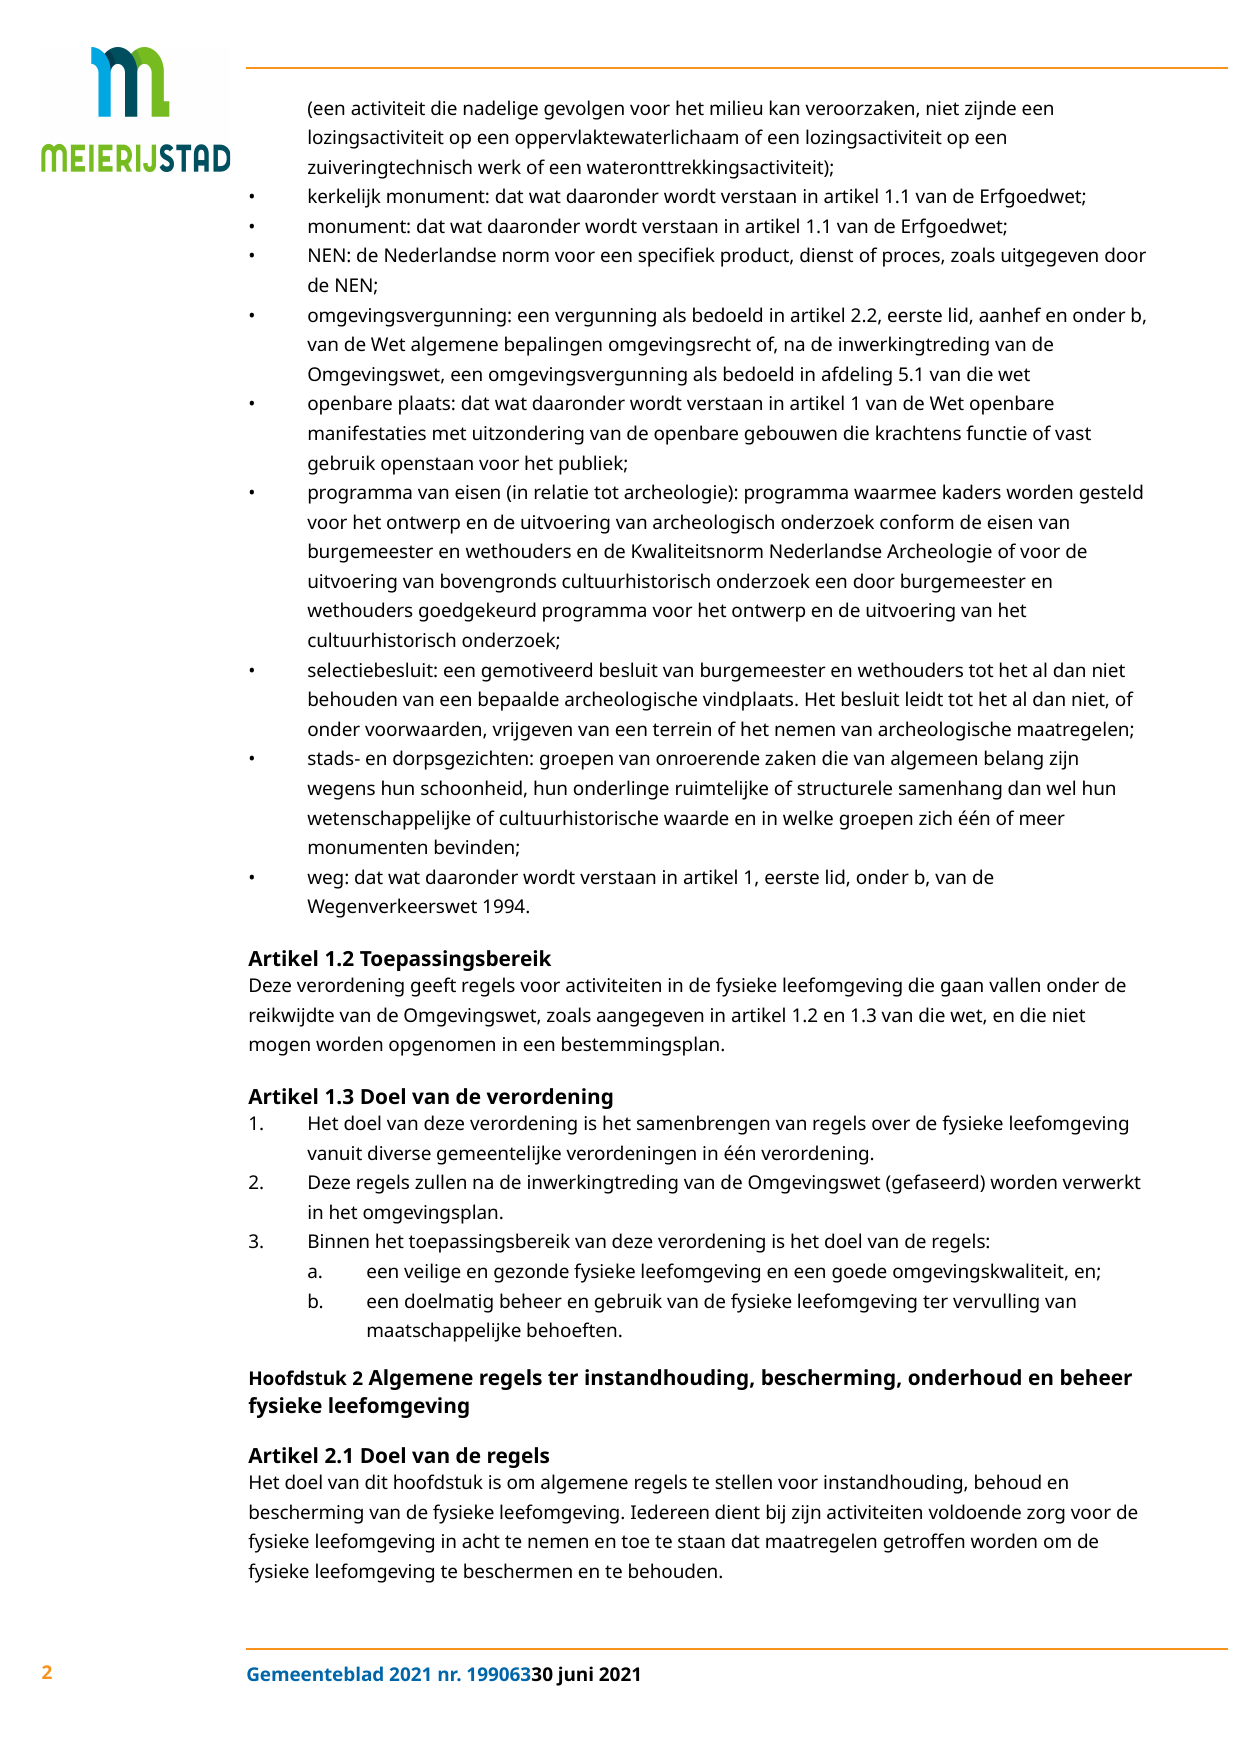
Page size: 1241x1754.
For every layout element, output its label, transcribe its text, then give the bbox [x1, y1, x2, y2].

list NEN: de Nederlandse norm voor een specifiek product, dienst of proces, zoals uitgegeven door de NEN; [248, 243, 1152, 298]
list selectiebesluit: een gemotiveerd besluit van burgemeester en wethouders tot het al dan niet behouden van een bepaalde archeologische vindplaats. Het besluit leidt tot het al dan niet, of onder voorwaarden, vrijgeven van een terrein of het nemen van archeologische maatregelen; [248, 657, 1152, 742]
list Deze regels zullen na de inwerkingtreding van de Omgevingswet (gefaseerd) worden verwerkt in het omgevingsplan. [248, 1169, 1152, 1225]
text Het doel van dit hoofdstuk is om algemene regels te stellen voor instandhouding, behoud en bescherming van de fysieke leefomgeving. Iedereen dient bij zijn activiteiten voldoende zorg voor de fysieke leefomgeving in acht te nemen en toe te staan dat maatregelen getroffen worden om de fysieke leefomgeving te beschermen en te behouden. [248, 1469, 1152, 1584]
list Binnen het toepassingsbereik van deze verordening is het doel van de regels: [248, 1229, 1152, 1254]
text Deze verordening geeft regels voor activiteiten in de fysieke leefomgeving die gaan vallen onder de reikwijdte van de Omgevingswet, zoals aangegeven in artikel 1.2 en 1.3 van die wet, en die niet mogen worden opgenomen in een bestemmingsplan. [248, 972, 1152, 1057]
picture [41, 47, 231, 172]
list een veilige en gezonde fysieke leefomgeving en een goede omgevingskwaliteit, en; [307, 1258, 1152, 1284]
text Artikel 2.1 Doel van de regels [248, 1441, 1152, 1469]
text Artikel 1.3 Doel van de verordening [248, 1082, 1152, 1110]
list stads- en dorpsgezichten: groepen van onroerende zaken die van algemeen belang zijn wegens hun schoonheid, hun onderlinge ruimtelijke of structurele samenhang dan wel hun wetenschappelijke of cultuurhistorische waarde en in welke groepen zich één of meer monumenten bevinden; [248, 746, 1152, 860]
list weg: dat wat daaronder wordt verstaan in artikel 1, eerste lid, onder b, van de Wegenverkeerswet 1994. [248, 864, 1152, 919]
list omgevingsvergunning: een vergunning als bedoeld in artikel 2.2, eerste lid, aanhef en onder b, van de Wet algemene bepalingen omgevingsrecht of, na de inwerkingtreding van de Omgevingswet, een omgevingsvergunning als bedoeld in afdeling 5.1 van die wet [248, 302, 1152, 387]
text Hoofdstuk 2 Algemene regels ter instandhouding, bescherming, onderhoud en beheer fysieke leefomgeving [248, 1363, 1152, 1420]
list kerkelijk monument: dat wat daaronder wordt verstaan in artikel 1.1 van de Erfgoedwet; [248, 183, 1152, 209]
text Artikel 1.2 Toepassingsbereik [248, 944, 1152, 972]
list Het doel van deze verordening is het samenbrengen van regels over de fysieke leefomgeving vanuit diverse gemeentelijke verordeningen in één verordening. [248, 1110, 1152, 1166]
list programma van eisen (in relatie tot archeologie): programma waarmee kaders worden gesteld voor het ontwerp en de uitvoering van archeologisch onderzoek conform de eisen van burgemeester en wethouders en de Kwaliteitsnorm Nederlandse Archeologie of voor de uitvoering van bovengronds cultuurhistorisch onderzoek een door burgemeester en wethouders goedgekeurd programma voor het ontwerp en de uitvoering van het cultuurhistorisch onderzoek; [248, 479, 1152, 653]
list openbare plaats: dat wat daaronder wordt verstaan in artikel 1 van de Wet openbare manifestaties met uitzondering van de openbare gebouwen die krachtens functie of vast gebruik openstaan voor het publiek; [248, 391, 1152, 476]
list (een activiteit die nadelige gevolgen voor het milieu kan veroorzaken, niet zijnde een lozingsactiviteit op een oppervlaktewaterlichaam of een lozingsactiviteit op een zuiveringtechnisch werk of een wateronttrekkingsactiviteit); [248, 95, 1152, 180]
list monument: dat wat daaronder wordt verstaan in artikel 1.1 van de Erfgoedwet; [248, 213, 1152, 239]
list een doelmatig beheer en gebruik van de fysieke leefomgeving ter vervulling van maatschappelijke behoeften. [307, 1288, 1152, 1343]
